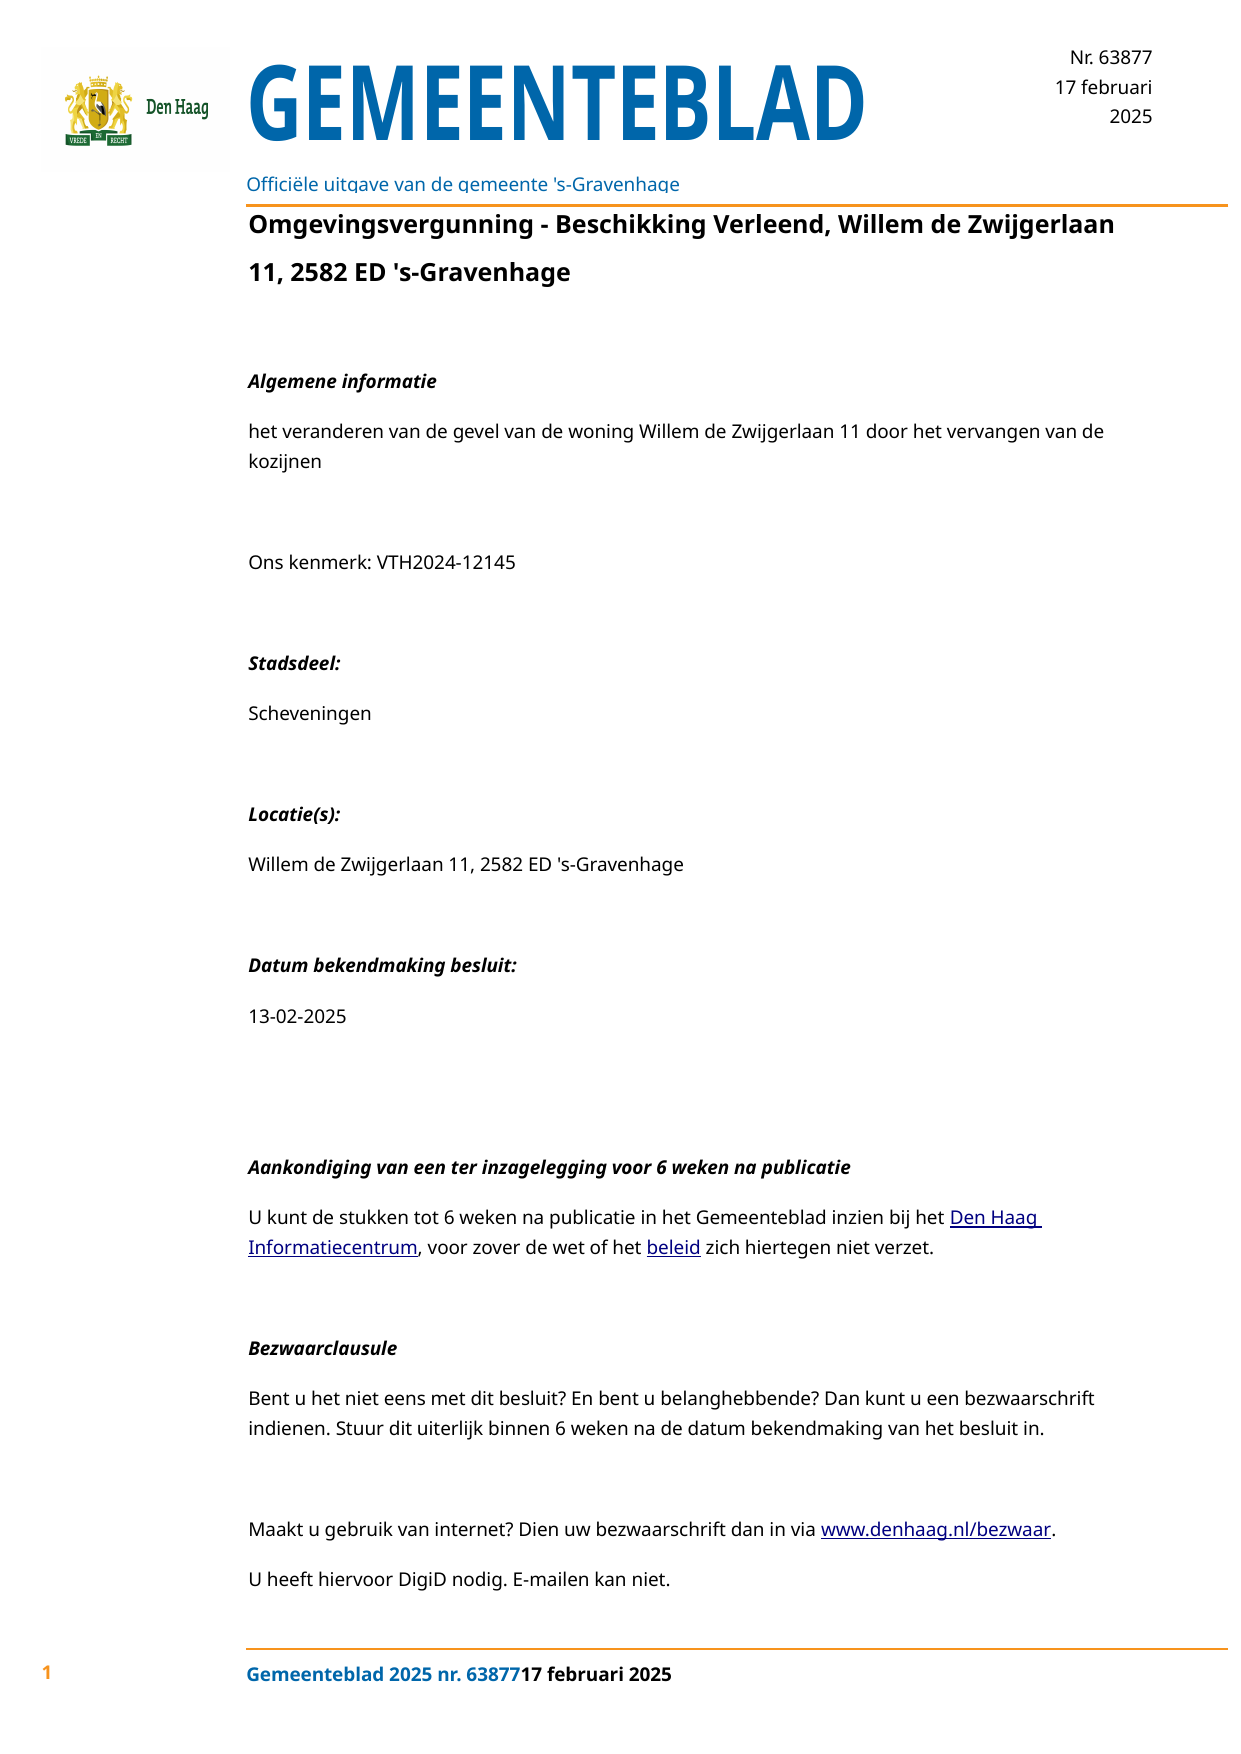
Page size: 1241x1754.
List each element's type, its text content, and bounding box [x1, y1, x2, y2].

text U heeft hiervoor DigiD nodig. E-mailen kan niet. [248, 1566, 1152, 1592]
text Locatie(s): [248, 801, 1152, 827]
text Algemene informatie [248, 368, 1152, 394]
text het veranderen van de gevel van de woning Willem de Zwijgerlaan 11 door het vervangen van de kozijnen [248, 419, 1152, 474]
text Stadsdeel: [248, 650, 1152, 676]
text Omgevingsvergunning - Beschikking Verleend, Willem de Zwijgerlaan 11, 2582 ED 's-Gravenhage [248, 207, 1152, 288]
picture [41, 47, 231, 172]
text Ons kenmerk: VTH2024-12145 [248, 549, 1152, 575]
text U kunt de stukken tot 6 weken na publicatie in het Gemeenteblad inzien bij het Den Haag Informatiecentrum, voor zover de wet of het beleid zich hiertegen niet verzet. [248, 1204, 1152, 1260]
text 13-02-2025 [248, 1003, 1152, 1029]
text Maakt u gebruik van internet? Dien uw bezwaarschrift dan in via www.denhaag.nl/bezwaar. [248, 1516, 1152, 1542]
text Bent u het niet eens met dit besluit? En bent u belanghebbende? Dan kunt u een bezwaarschrift indienen. Stuur dit uiterlijk binnen 6 weken na de datum bekendmaking van het besluit in. [248, 1385, 1152, 1441]
text Aankondiging van een ter inzagelegging voor 6 weken na publicatie [248, 1154, 1152, 1180]
text Scheveningen [248, 700, 1152, 726]
text Willem de Zwijgerlaan 11, 2582 ED 's-Gravenhage [248, 852, 1152, 877]
text Bezwaarclausule [248, 1335, 1152, 1361]
text Datum bekendmaking besluit: [248, 952, 1152, 978]
